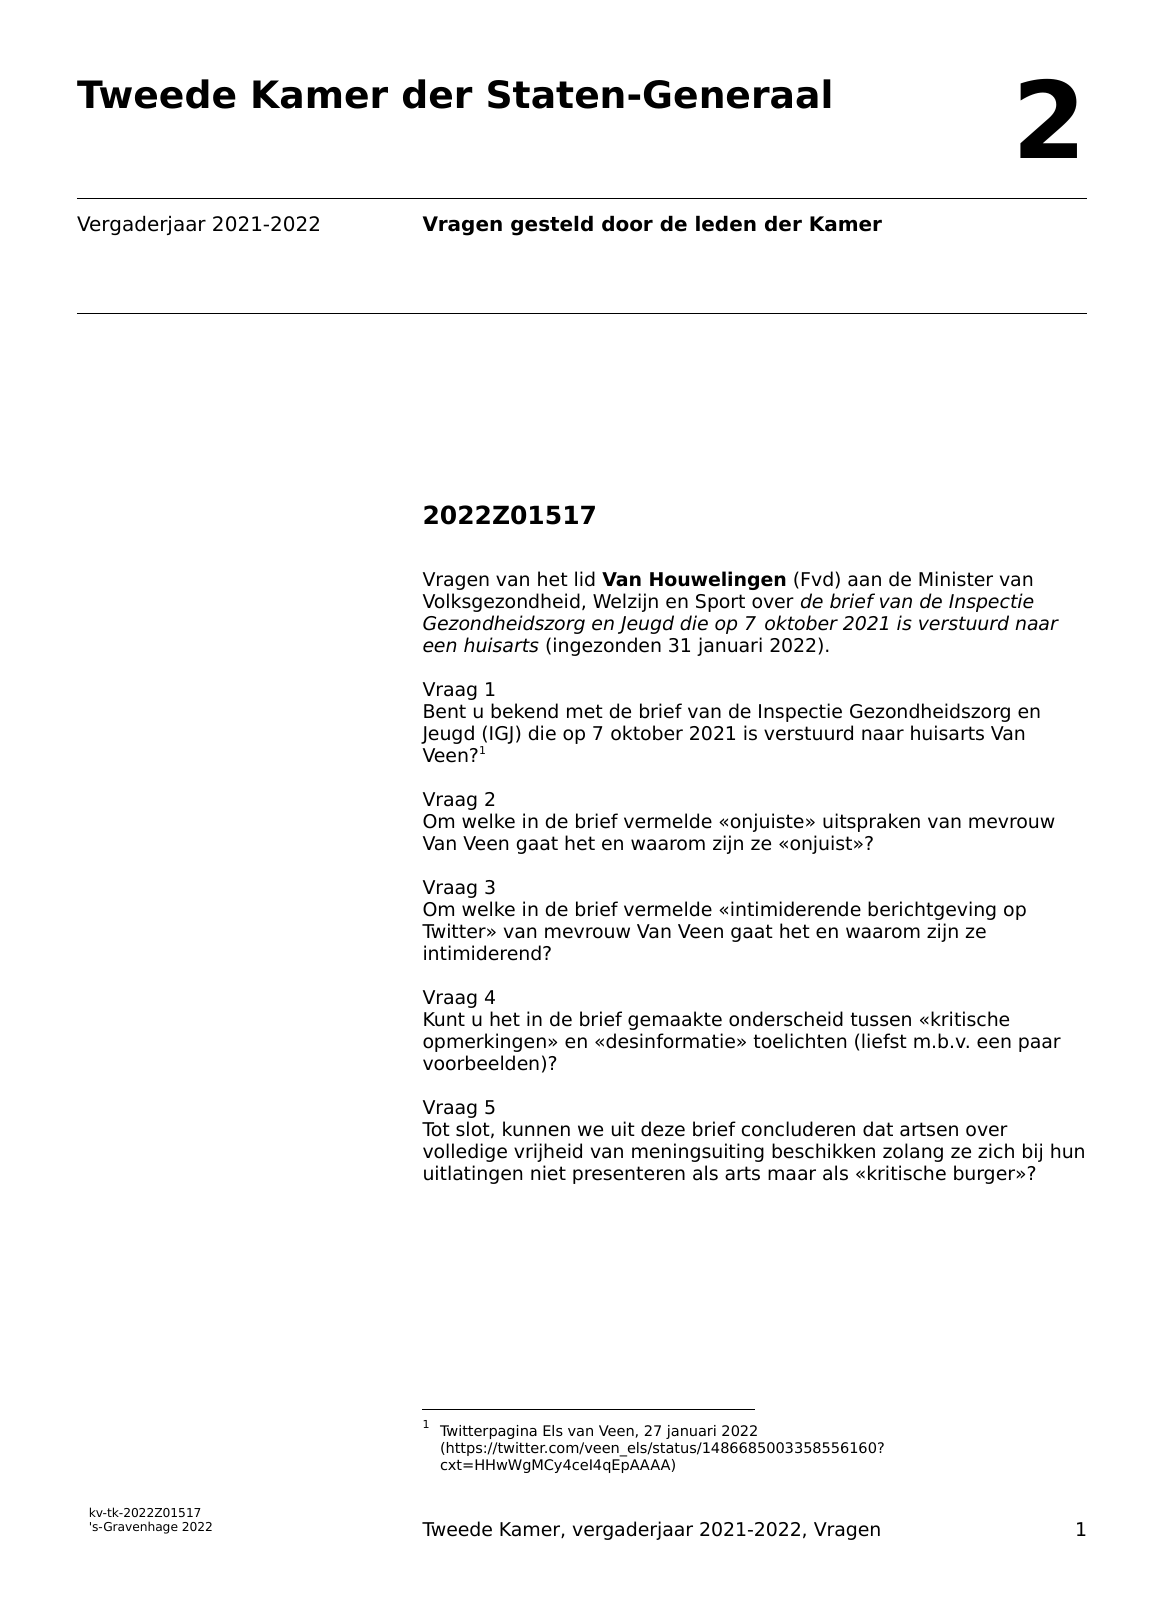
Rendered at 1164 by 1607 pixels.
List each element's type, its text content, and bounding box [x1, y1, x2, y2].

text Om welke in de brief vermelde «intimiderende berichtgeving op Twitter» van mevrouw Van Veen gaat het en waarom zijn ze intimiderend? [422, 899, 1087, 965]
text Kunt u het in de brief gemaakte onderscheid tussen «kritische opmerkingen» en «desinformatie» toelichten (liefst m.b.v. een paar voorbeelden)? [422, 1009, 1087, 1075]
text Vraag 5 [422, 1097, 1087, 1119]
text Vraag 2 [422, 789, 1087, 811]
text Vraag 1 [422, 679, 1087, 701]
table_cell Vragen gesteld door de leden der Kamer [422, 199, 1087, 313]
text Vragen van het lid Van Houwelingen (Fvd) aan de Minister van Volksgezondheid, Welzijn en Sport over de brief van de Inspectie Gezondheidszorg en Jeugd die op 7 oktober 2021 is verstuurd naar een huisarts (ingezonden 31 januari 2022). [422, 569, 1087, 657]
text Bent u bekend met de brief van de Inspectie Gezondheidszorg en Jeugd (IGJ) die op 7 oktober 2021 is verstuurd naar huisarts Van Veen? [422, 701, 1087, 767]
text Om welke in de brief vermelde «onjuiste» uitspraken van mevrouw Van Veen gaat het en waarom zijn ze «onjuist»? [422, 811, 1087, 855]
table_cell Vergaderjaar 2021-2022 [77, 199, 422, 313]
text Vraag 4 [422, 987, 1087, 1009]
text 2022Z01517 [422, 501, 1087, 531]
text Vraag 3 [422, 877, 1087, 899]
text Tot slot, kunnen we uit deze brief concluderen dat artsen over volledige vrijheid van meningsuiting beschikken zolang ze zich bij hun uitlatingen niet presenteren als arts maar als «kritische burger»? [422, 1119, 1087, 1185]
table_header Tweede Kamer der Staten-Generaal [77, 59, 886, 198]
text Twitterpagina Els van Veen, 27 januari 2022 (https://twitter.com/veen_els/status/1486685003358556160?cxt=HHwWgMCy4ceI4qEpAAAA) [422, 1418, 1087, 1474]
table_header 2 [886, 59, 1087, 198]
text kv-tk-2022Z01517 [88, 1506, 323, 1520]
text 's-Gravenhage 2022 [88, 1520, 323, 1534]
